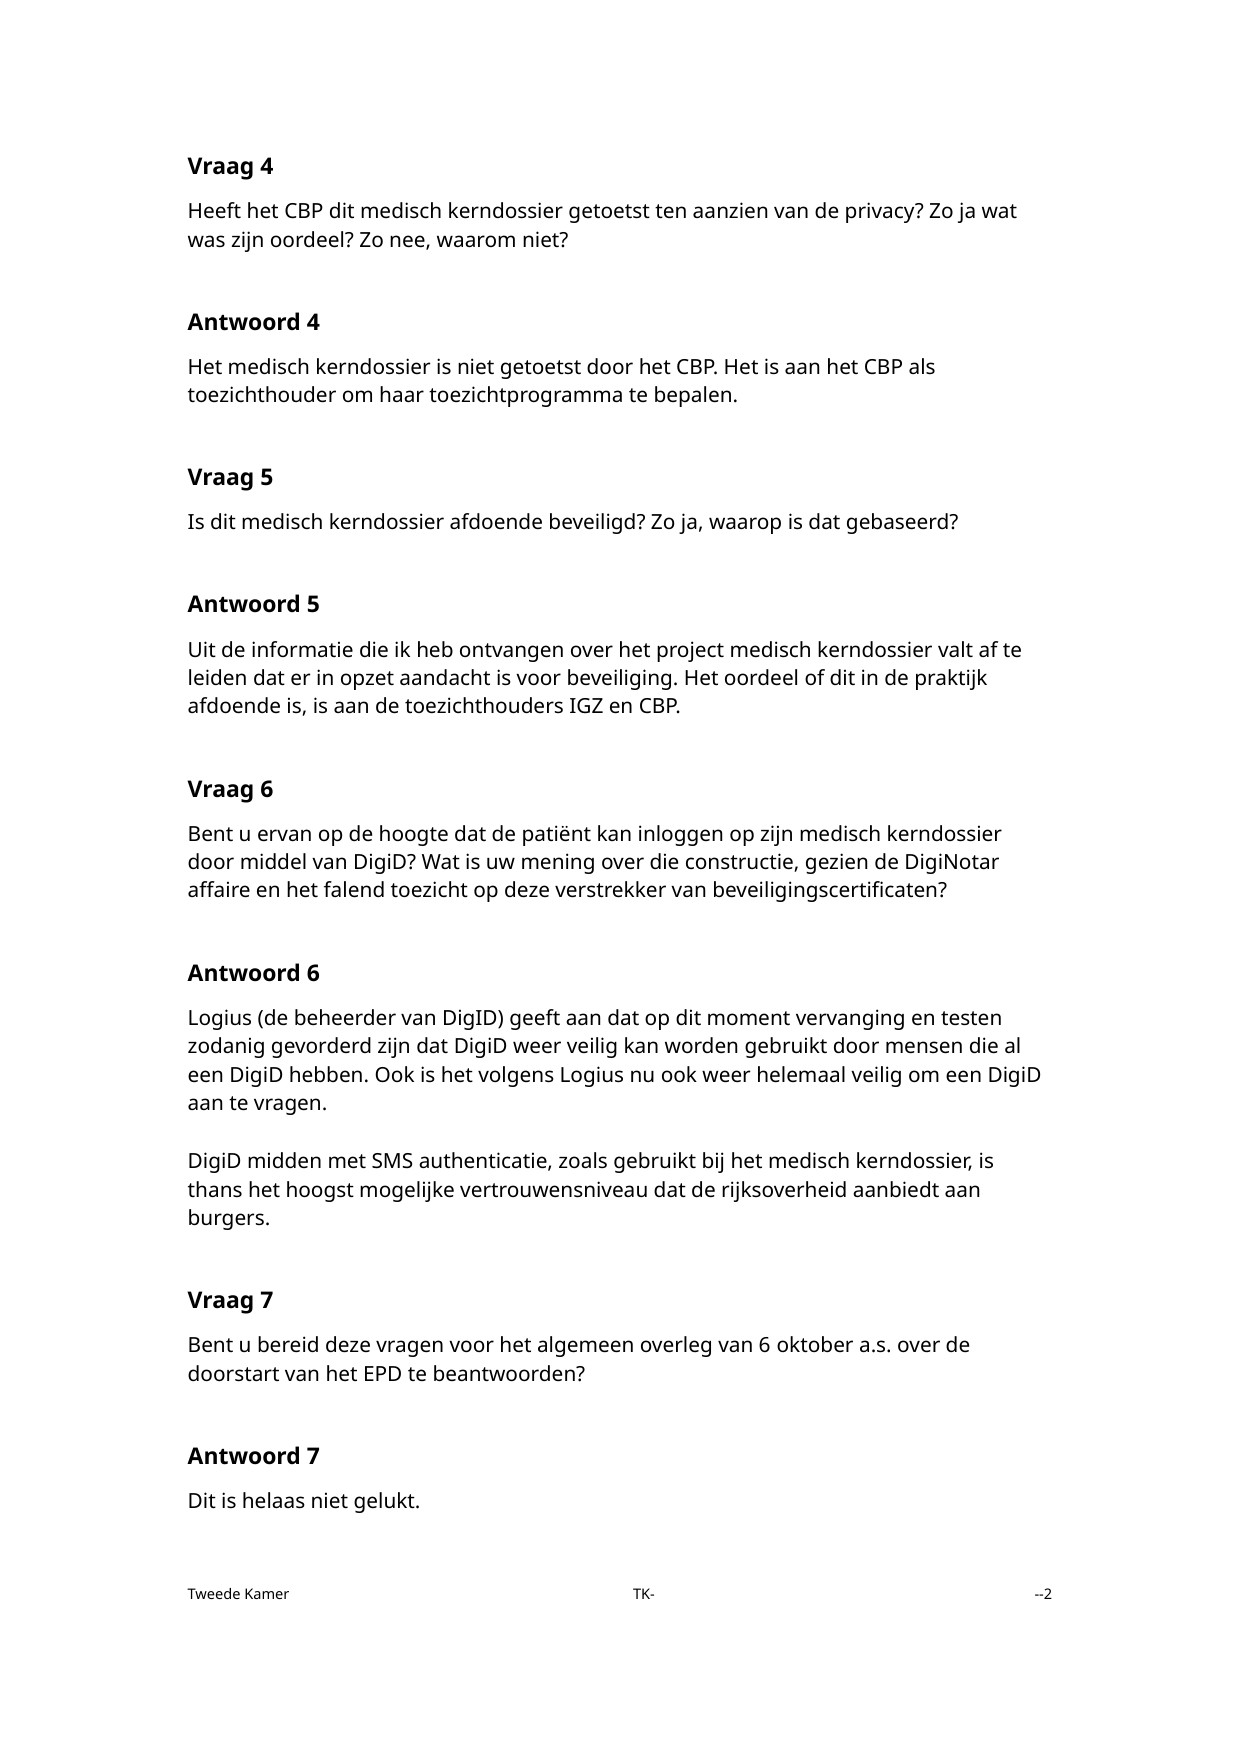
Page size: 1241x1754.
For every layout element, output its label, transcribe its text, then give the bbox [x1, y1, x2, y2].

subtitle Antwoord 7 [187, 1440, 1053, 1471]
text Is dit medisch kerndossier afdoende beveiligd? Zo ja, waarop is dat gebaseerd? [187, 507, 1053, 536]
subtitle Antwoord 6 [187, 957, 1053, 988]
subtitle Vraag 4 [187, 150, 1053, 181]
subtitle Vraag 7 [187, 1284, 1053, 1316]
text Bent u ervan op de hoogte dat de patiënt kan inloggen op zijn medisch kerndossier door middel van DigiD? Wat is uw mening over die constructie, gezien de DigiNotar affaire en het falend toezicht op deze verstrekker van beveiligingscertificaten? [187, 819, 1053, 904]
text DigiD midden met SMS authenticatie, zoals gebruikt bij het medisch kerndossier, is thans het hoogst mogelijke vertrouwensniveau dat de rijksoverheid aanbiedt aan burgers. [187, 1147, 1053, 1232]
subtitle Antwoord 5 [187, 588, 1053, 620]
subtitle Vraag 5 [187, 461, 1053, 492]
text Logius (de beheerder van DigID) geeft aan dat op dit moment vervanging en testen zodanig gevorderd zijn dat DigiD weer veilig kan worden gebruikt door mensen die al een DigiD hebben. Ook is het volgens Logius nu ook weer helemaal veilig om een DigiD aan te vragen. [187, 1003, 1053, 1117]
text Dit is helaas niet gelukt. [187, 1486, 1053, 1515]
text Het medisch kerndossier is niet getoetst door het CBP. Het is aan het CBP als toezichthouder om haar toezichtprogramma te bepalen. [187, 352, 1053, 409]
subtitle Antwoord 4 [187, 306, 1053, 337]
text Uit de informatie die ik heb ontvangen over het project medisch kerndossier valt af te leiden dat er in opzet aandacht is voor beveiliging. Het oordeel of dit in de praktijk afdoende is, is aan de toezichthouders IGZ en CBP. [187, 635, 1053, 720]
text Bent u bereid deze vragen voor het algemeen overleg van 6 oktober a.s. over de doorstart van het EPD te beantwoorden? [187, 1331, 1053, 1387]
text Heeft het CBP dit medisch kerndossier getoetst ten aanzien van de privacy? Zo ja wat was zijn oordeel? Zo nee, waarom niet? [187, 196, 1053, 253]
subtitle Vraag 6 [187, 772, 1053, 804]
